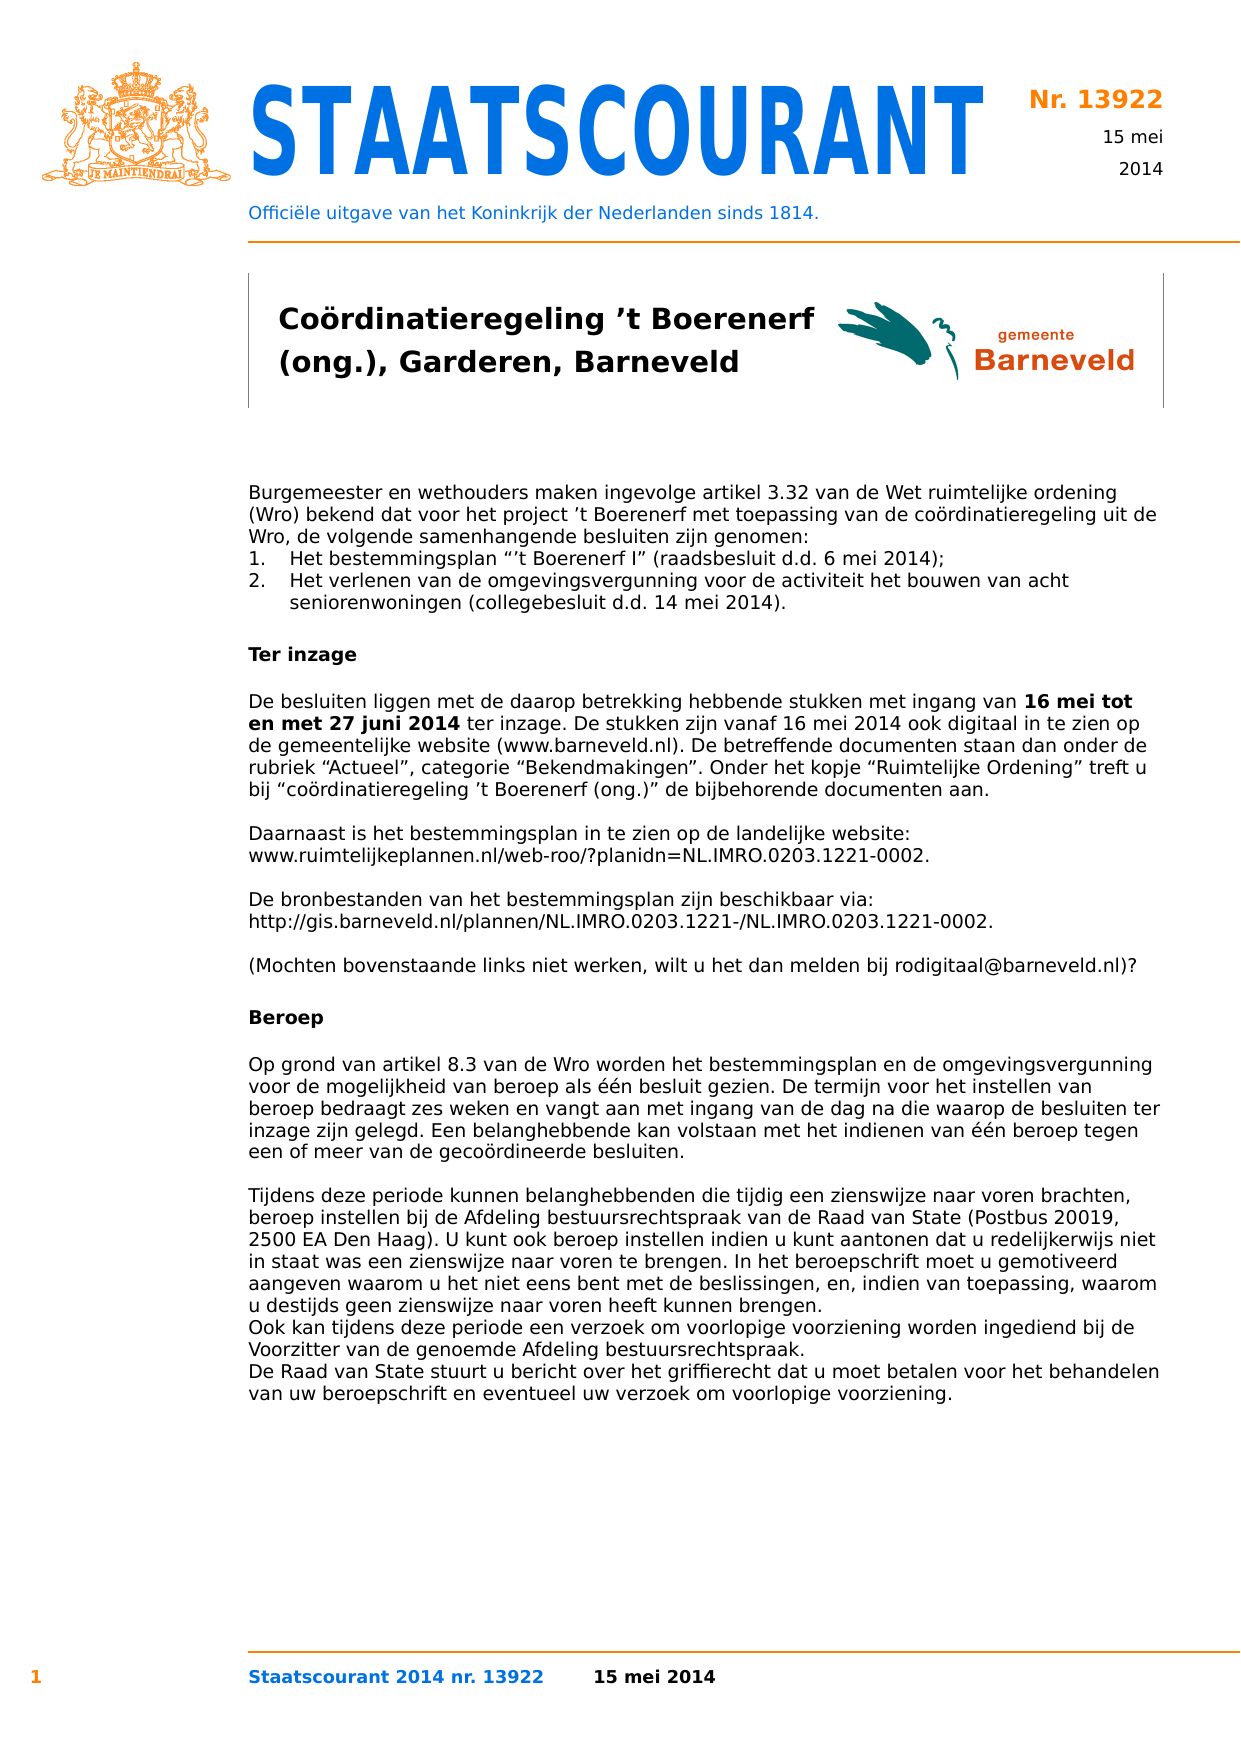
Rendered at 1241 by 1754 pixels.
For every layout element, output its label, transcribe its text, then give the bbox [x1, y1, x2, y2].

text www.ruimtelijkeplannen.nl/web-roo/?planidn=NL.IMRO.0203.1221-0002. [248, 845, 1163, 867]
picture [838, 302, 1134, 380]
text De besluiten liggen met de daarop betrekking hebbende stukken met ingang van 16 mei tot en met 27 juni 2014 ter inzage. De stukken zijn vanaf 16 mei 2014 ook digitaal in te zien op de gemeentelijke website (www.barneveld.nl). De betreffende documenten staan dan onder de rubriek “Actueel”, categorie “Bekendmakingen”. Onder het kopje “Ruimtelijke Ordening” treft u bij “coördinatieregeling ’t Boerenerf (ong.)” de bijbehorende documenten aan. [248, 691, 1163, 801]
text (Mochten bovenstaande links niet werken, wilt u het dan melden bij rodigitaal@barneveld.nl)? [248, 954, 1163, 977]
text Tijdens deze periode kunnen belanghebbenden die tijdig een zienswijze naar voren brachten, beroep instellen bij de Afdeling bestuursrechtspraak van de Raad van State (Postbus 20019, 2500 EA Den Haag). U kunt ook beroep instellen indien u kunt aantonen dat u redelijkerwijs niet in staat was een zienswijze naar voren te brengen. In het beroepschrift moet u gemotiveerd aangeven waarom u het niet eens bent met de beslissingen, en, indien van toepassing, waarom u destijds geen zienswijze naar voren heeft kunnen brengen. [248, 1185, 1163, 1317]
text Daarnaast is het bestemmingsplan in te zien op de landelijke website: [248, 823, 1163, 845]
text Op grond van artikel 8.3 van de Wro worden het bestemmingsplan en de omgevingsvergunning voor de mogelijkheid van beroep als één besluit gezien. De termijn voor het instellen van beroep bedraagt zes weken en vangt aan met ingang van de dag na die waarop de besluiten ter inzage zijn gelegd. Een belanghebbende kan volstaan met het indienen van één beroep tegen een of meer van de gecoördineerde besluiten. [248, 1053, 1163, 1163]
text 2. Het verlenen van de omgevingsvergunning voor de activiteit het bouwen van acht seniorenwoningen (collegebesluit d.d. 14 mei 2014). [248, 570, 1163, 614]
subtitle Beroep [248, 1007, 1163, 1028]
table_header [25, 62, 248, 241]
subtitle Coördinatieregeling ’t Boerenerf (ong.), Garderen, Barneveld [249, 273, 1163, 408]
table_header Nr. 13922 [998, 62, 1240, 121]
text De bronbestanden van het bestemmingsplan zijn beschikbaar via: [248, 889, 1163, 911]
text Burgemeester en wethouders maken ingevolge artikel 3.32 van de Wet ruimtelijke ordening (Wro) bekend dat voor het project ’t Boerenerf met toepassing van de coördinatieregeling uit de Wro, de volgende samenhangende besluiten zijn genomen: [248, 482, 1163, 548]
table_header STAATSCOURANT [248, 62, 998, 203]
text 1. Het bestemmingsplan “’t Boerenerf I” (raadsbesluit d.d. 6 mei 2014); [248, 548, 1163, 570]
text Ook kan tijdens deze periode een verzoek om voorlopige voorziening worden ingediend bij de Voorzitter van de genoemde Afdeling bestuursrechtspraak. [248, 1317, 1163, 1361]
picture [41, 62, 231, 186]
table_cell Officiële uitgave van het Koninkrijk der Nederlanden sinds 1814. [248, 203, 1240, 241]
text http://gis.barneveld.nl/plannen/NL.IMRO.0203.1221-/NL.IMRO.0203.1221-0002. [248, 911, 1163, 933]
text De Raad van State stuurt u bericht over het griffierecht dat u moet betalen voor het behandelen van uw beroepschrift en eventueel uw verzoek om voorlopige voorziening. [248, 1361, 1163, 1405]
table_cell 15 mei [998, 121, 1240, 153]
subtitle Ter inzage [248, 644, 1163, 666]
table_cell 2014 [998, 153, 1240, 203]
